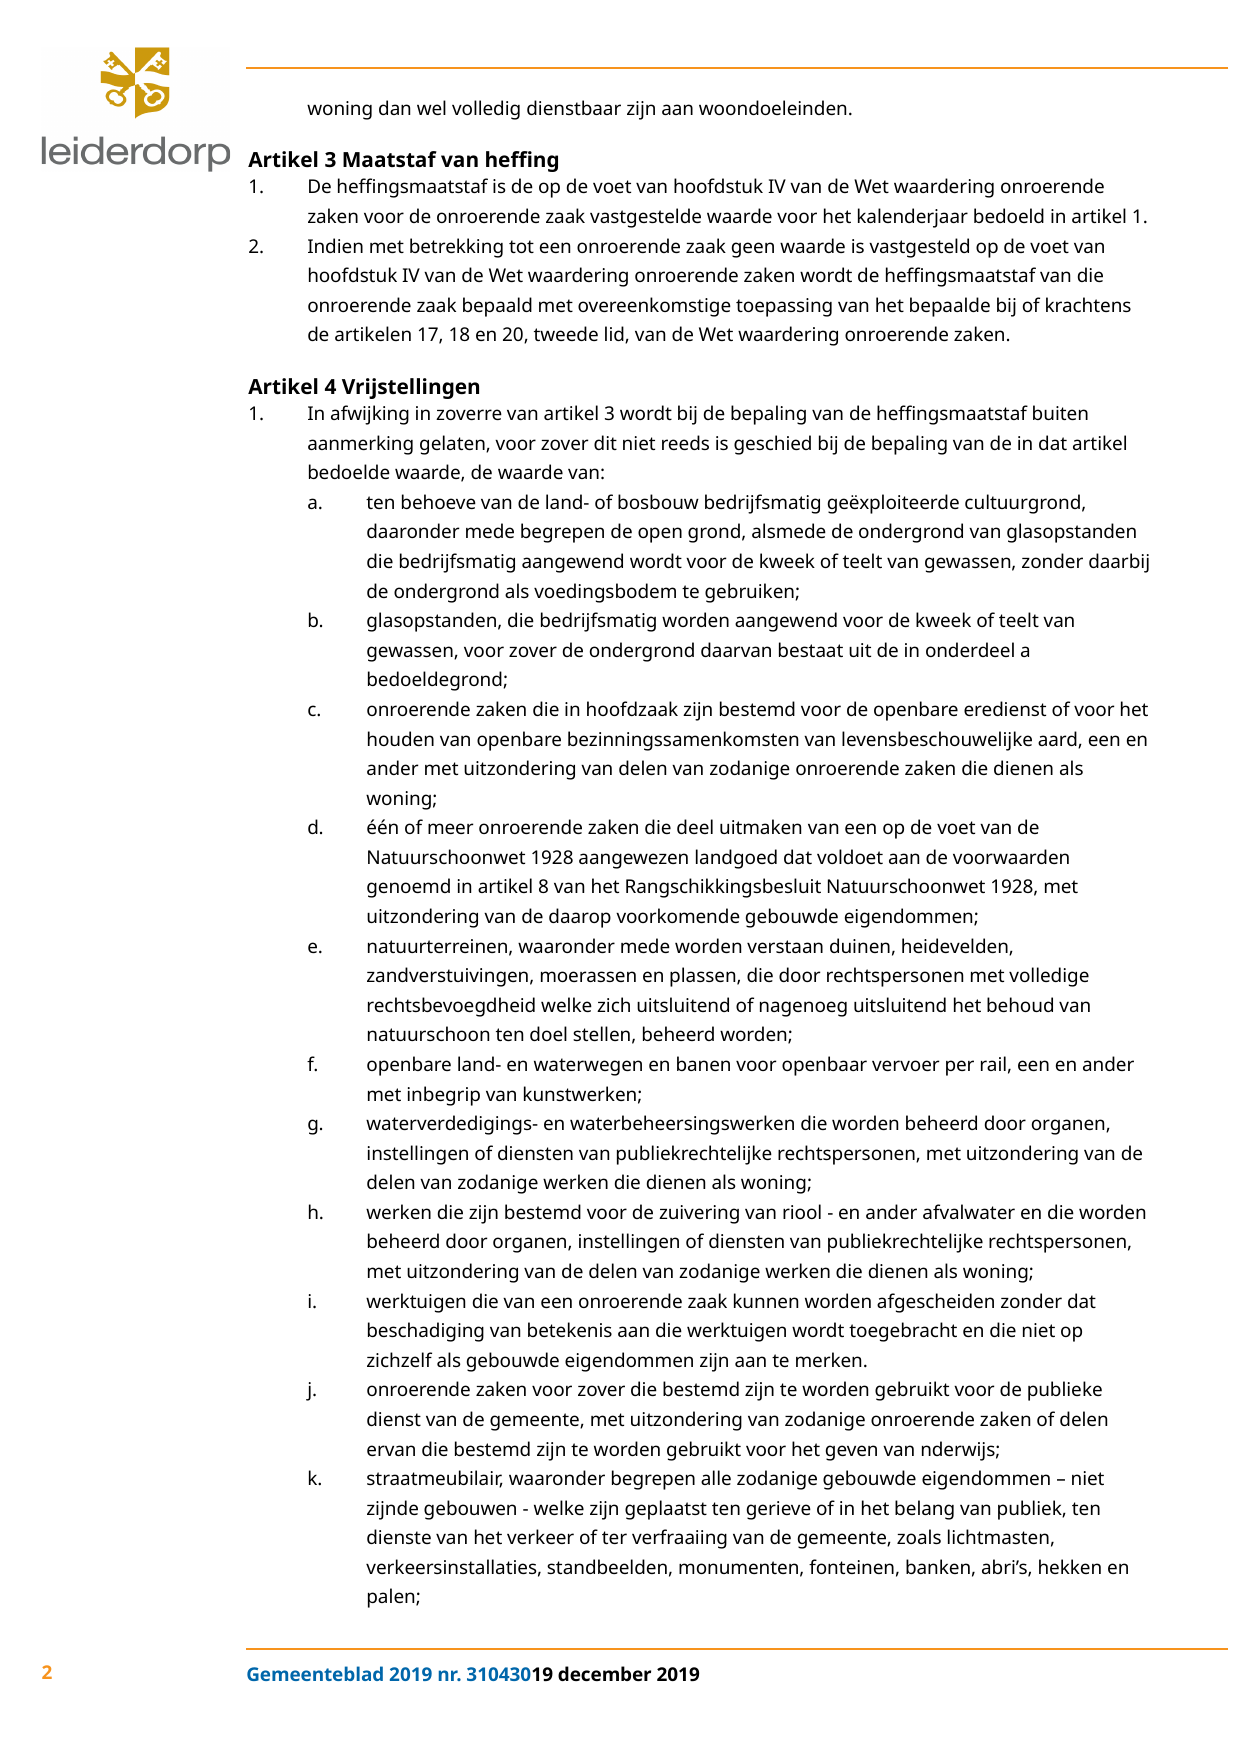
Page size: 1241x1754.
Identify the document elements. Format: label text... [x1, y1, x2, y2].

list één of meer onroerende zaken die deel uitmaken van een op de voet van de Natuurschoonwet 1928 aangewezen landgoed dat voldoet aan de voorwaarden genoemd in artikel 8 van het Rangschikkingsbesluit Natuurschoonwet 1928, met uitzondering van de daarop voorkomende gebouwde eigendommen; [307, 814, 1152, 929]
list Indien met betrekking tot een onroerende zaak geen waarde is vastgesteld op de voet van hoofdstuk IV van de Wet waardering onroerende zaken wordt de heffingsmaatstaf van die onroerende zaak bepaald met overeenkomstige toepassing van het bepaalde bij of krachtens de artikelen 17, 18 en 20, tweede lid, van de Wet waardering onroerende zaken. [248, 233, 1152, 347]
picture [41, 47, 231, 172]
text Artikel 3 Maatstaf van heffing [248, 145, 1152, 174]
list straatmeubilair, waaronder begrepen alle zodanige gebouwde eigendommen – niet zijnde gebouwen - welke zijn geplaatst ten gerieve of in het belang van publiek, ten dienste van het verkeer of ter verfraaiing van de gemeente, zoals lichtmasten, verkeersinstallaties, standbeelden, monumenten, fonteinen, banken, abri’s, hekken en palen; [307, 1465, 1152, 1609]
list natuurterreinen, waaronder mede worden verstaan duinen, heidevelden, zandverstuivingen, moerassen en plassen, die door rechtspersonen met volledige rechtsbevoegdheid welke zich uitsluitend of nagenoeg uitsluitend het behoud van natuurschoon ten doel stellen, beheerd worden; [307, 933, 1152, 1047]
text Artikel 4 Vrijstellingen [248, 372, 1152, 400]
list onroerende zaken die in hoofdzaak zijn bestemd voor de openbare eredienst of voor het houden van openbare bezinningssamenkomsten van levensbeschouwelijke aard, een en ander met uitzondering van delen van zodanige onroerende zaken die dienen als woning; [307, 696, 1152, 811]
list glasopstanden, die bedrijfsmatig worden aangewend voor de kweek of teelt van gewassen, voor zover de ondergrond daarvan bestaat uit de in onderdeel a bedoeldegrond; [307, 607, 1152, 692]
list openbare land- en waterwegen en banen voor openbaar vervoer per rail, een en ander met inbegrip van kunstwerken; [307, 1051, 1152, 1107]
list De heffingsmaatstaf is de op de voet van hoofdstuk IV van de Wet waardering onroerende zaken voor de onroerende zaak vastgestelde waarde voor het kalenderjaar bedoeld in artikel 1. [248, 174, 1152, 229]
list In afwijking in zoverre van artikel 3 wordt bij de bepaling van de heffingsmaatstaf buiten aanmerking gelaten, voor zover dit niet reeds is geschied bij de bepaling van de in dat artikel bedoelde waarde, de waarde van: [248, 400, 1152, 485]
list waterverdedigings- en waterbeheersingswerken die worden beheerd door organen, instellingen of diensten van publiekrechtelijke rechtspersonen, met uitzondering van de delen van zodanige werken die dienen als woning; [307, 1110, 1152, 1195]
list ten behoeve van de land- of bosbouw bedrijfsmatig geëxploiteerde cultuurgrond, daaronder mede begrepen de open grond, alsmede de ondergrond van glasopstanden die bedrijfsmatig aangewend wordt voor de kweek of teelt van gewassen, zonder daarbij de ondergrond als voedingsbodem te gebruiken; [307, 489, 1152, 604]
list woning dan wel volledig dienstbaar zijn aan woondoeleinden. [248, 95, 1152, 121]
list werktuigen die van een onroerende zaak kunnen worden afgescheiden zonder dat beschadiging van betekenis aan die werktuigen wordt toegebracht en die niet op zichzelf als gebouwde eigendommen zijn aan te merken. [307, 1288, 1152, 1373]
list onroerende zaken voor zover die bestemd zijn te worden gebruikt voor de publieke dienst van de gemeente, met uitzondering van zodanige onroerende zaken of delen ervan die bestemd zijn te worden gebruikt voor het geven van nderwijs; [307, 1377, 1152, 1462]
list werken die zijn bestemd voor de zuivering van riool - en ander afvalwater en die worden beheerd door organen, instellingen of diensten van publiekrechtelijke rechtspersonen, met uitzondering van de delen van zodanige werken die dienen als woning; [307, 1199, 1152, 1284]
